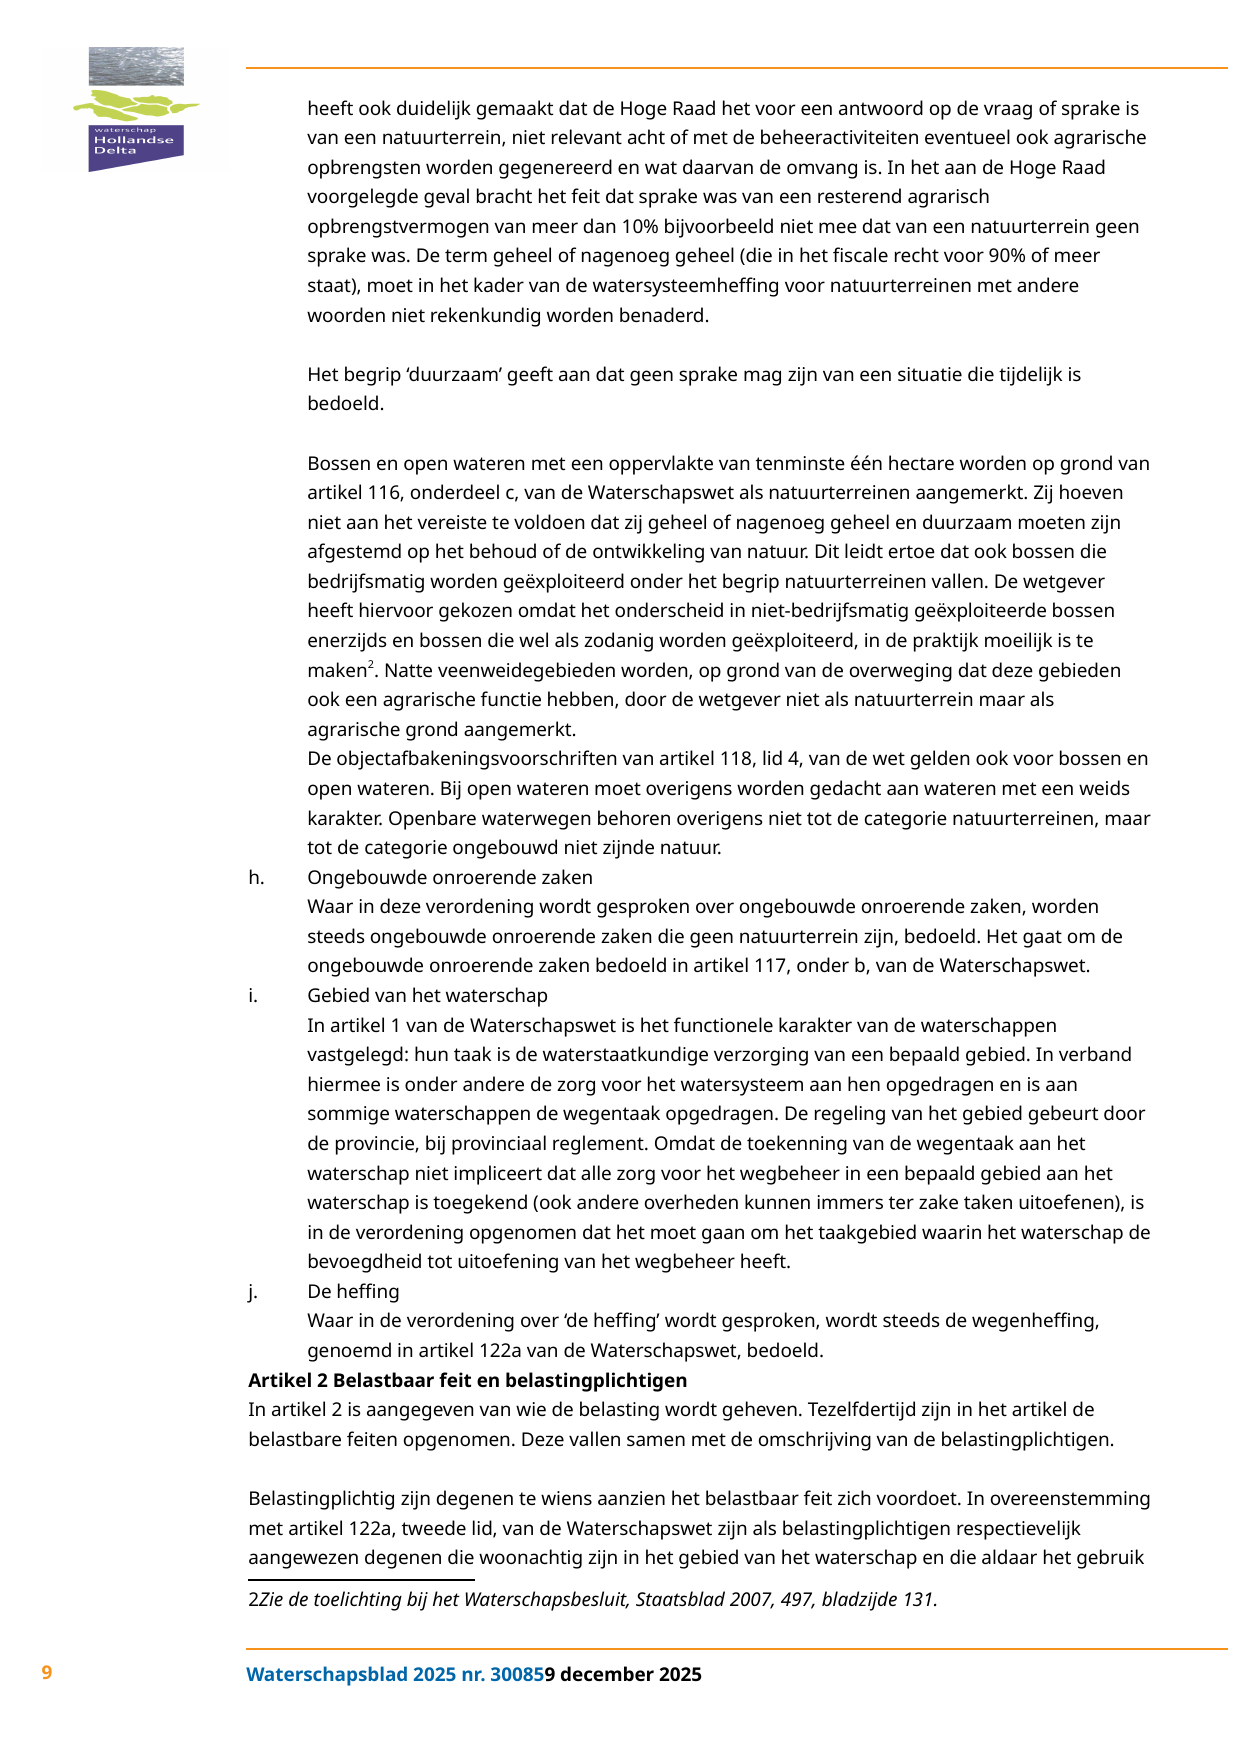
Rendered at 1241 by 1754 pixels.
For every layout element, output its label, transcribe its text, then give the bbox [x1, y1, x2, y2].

list Waar in deze verordening wordt gesproken over ongebouwde onroerende zaken, worden steeds ongebouwde onroerende zaken die geen natuurterrein zijn, bedoeld. Het gaat om de ongebouwde onroerende zaken bedoeld in artikel 117, onder b, van de Waterschapswet. [248, 893, 1152, 978]
list De heffing [248, 1278, 1152, 1304]
list heeft ook duidelijk gemaakt dat de Hoge Raad het voor een antwoord op de vraag of sprake is van een natuurterrein, niet relevant acht of met de beheeractiviteiten eventueel ook agrarische opbrengsten worden gegenereerd en wat daarvan de omvang is. In het aan de Hoge Raad voorgelegde geval bracht het feit dat sprake was van een resterend agrarisch opbrengstvermogen van meer dan 10% bijvoorbeeld niet mee dat van een natuurterrein geen sprake was. De term geheel of nagenoeg geheel (die in het fiscale recht voor 90% of meer staat), moet in het kader van de watersysteemheffing voor natuurterreinen met andere woorden niet rekenkundig worden benaderd. [248, 95, 1152, 328]
list Het begrip ‘duurzaam’ geeft aan dat geen sprake mag zijn van een situatie die tijdelijk is bedoeld. [248, 361, 1152, 416]
text In artikel 2 is aangegeven van wie de belasting wordt geheven. Tezelfdertijd zijn in het artikel de belastbare feiten opgenomen. Deze vallen samen met de omschrijving van de belastingplichtigen. [248, 1396, 1152, 1452]
list Ongebouwde onroerende zaken [248, 864, 1152, 890]
list Bossen en open wateren met een oppervlakte van tenminste één hectare worden op grond van artikel 116, onderdeel c, van de Waterschapswet als natuurterreinen aangemerkt. Zij hoeven niet aan het vereiste te voldoen dat zij geheel of nagenoeg geheel en duurzaam moeten zijn afgestemd op het behoud of de ontwikkeling van natuur. Dit leidt ertoe dat ook bossen die bedrijfsmatig worden geëxploiteerd onder het begrip natuurterreinen vallen. De wetgever heeft hiervoor gekozen omdat het onderscheid in niet-bedrijfsmatig geëxploiteerde bossen enerzijds en bossen die wel als zodanig worden geëxploiteerd, in de praktijk moeilijk is te maken. Natte veenweidegebieden worden, op grond van de overweging dat deze gebieden ook een agrarische functie hebben, door de wetgever niet als natuurterrein maar als agrarische grond aangemerkt. [248, 450, 1152, 742]
list De objectafbakeningsvoorschriften van artikel 118, lid 4, van de wet gelden ook voor bossen en open wateren. Bij open wateren moet overigens worden gedacht aan wateren met een weids karakter. Openbare waterwegen behoren overigens niet tot de categorie natuurterreinen, maar tot de categorie ongebouwd niet zijnde natuur. [248, 746, 1152, 860]
text Artikel 2 Belastbaar feit en belastingplichtigen [248, 1367, 1152, 1393]
list Zie de toelichting bij het Waterschapsbesluit, Staatsblad 2007, 497, bladzijde 131. [248, 1586, 1152, 1612]
list Waar in de verordening over ‘de heffing’ wordt gesproken, wordt steeds de wegenheffing, genoemd in artikel 122a van de Waterschapswet, bedoeld. [248, 1308, 1152, 1363]
list Gebied van het waterschap [248, 982, 1152, 1008]
picture [41, 47, 231, 172]
text Belastingplichtig zijn degenen te wiens aanzien het belastbaar feit zich voordoet. In overeenstemming met artikel 122a, tweede lid, van de Waterschapswet zijn als belastingplichtigen respectievelijk aangewezen degenen die woonachtig zijn in het gebied van het waterschap en die aldaar het gebruik [248, 1485, 1152, 1570]
list In artikel 1 van de Waterschapswet is het functionele karakter van de waterschappen vastgelegd: hun taak is de waterstaatkundige verzorging van een bepaald gebied. In verband hiermee is onder andere de zorg voor het watersysteem aan hen opgedragen en is aan sommige waterschappen de wegentaak opgedragen. De regeling van het gebied gebeurt door de provincie, bij provinciaal reglement. Omdat de toekenning van de wegentaak aan het waterschap niet impliceert dat alle zorg voor het wegbeheer in een bepaald gebied aan het waterschap is toegekend (ook andere overheden kunnen immers ter zake taken uitoefenen), is in de verordening opgenomen dat het moet gaan om het taakgebied waarin het waterschap de bevoegdheid tot uitoefening van het wegbeheer heeft. [248, 1012, 1152, 1274]
